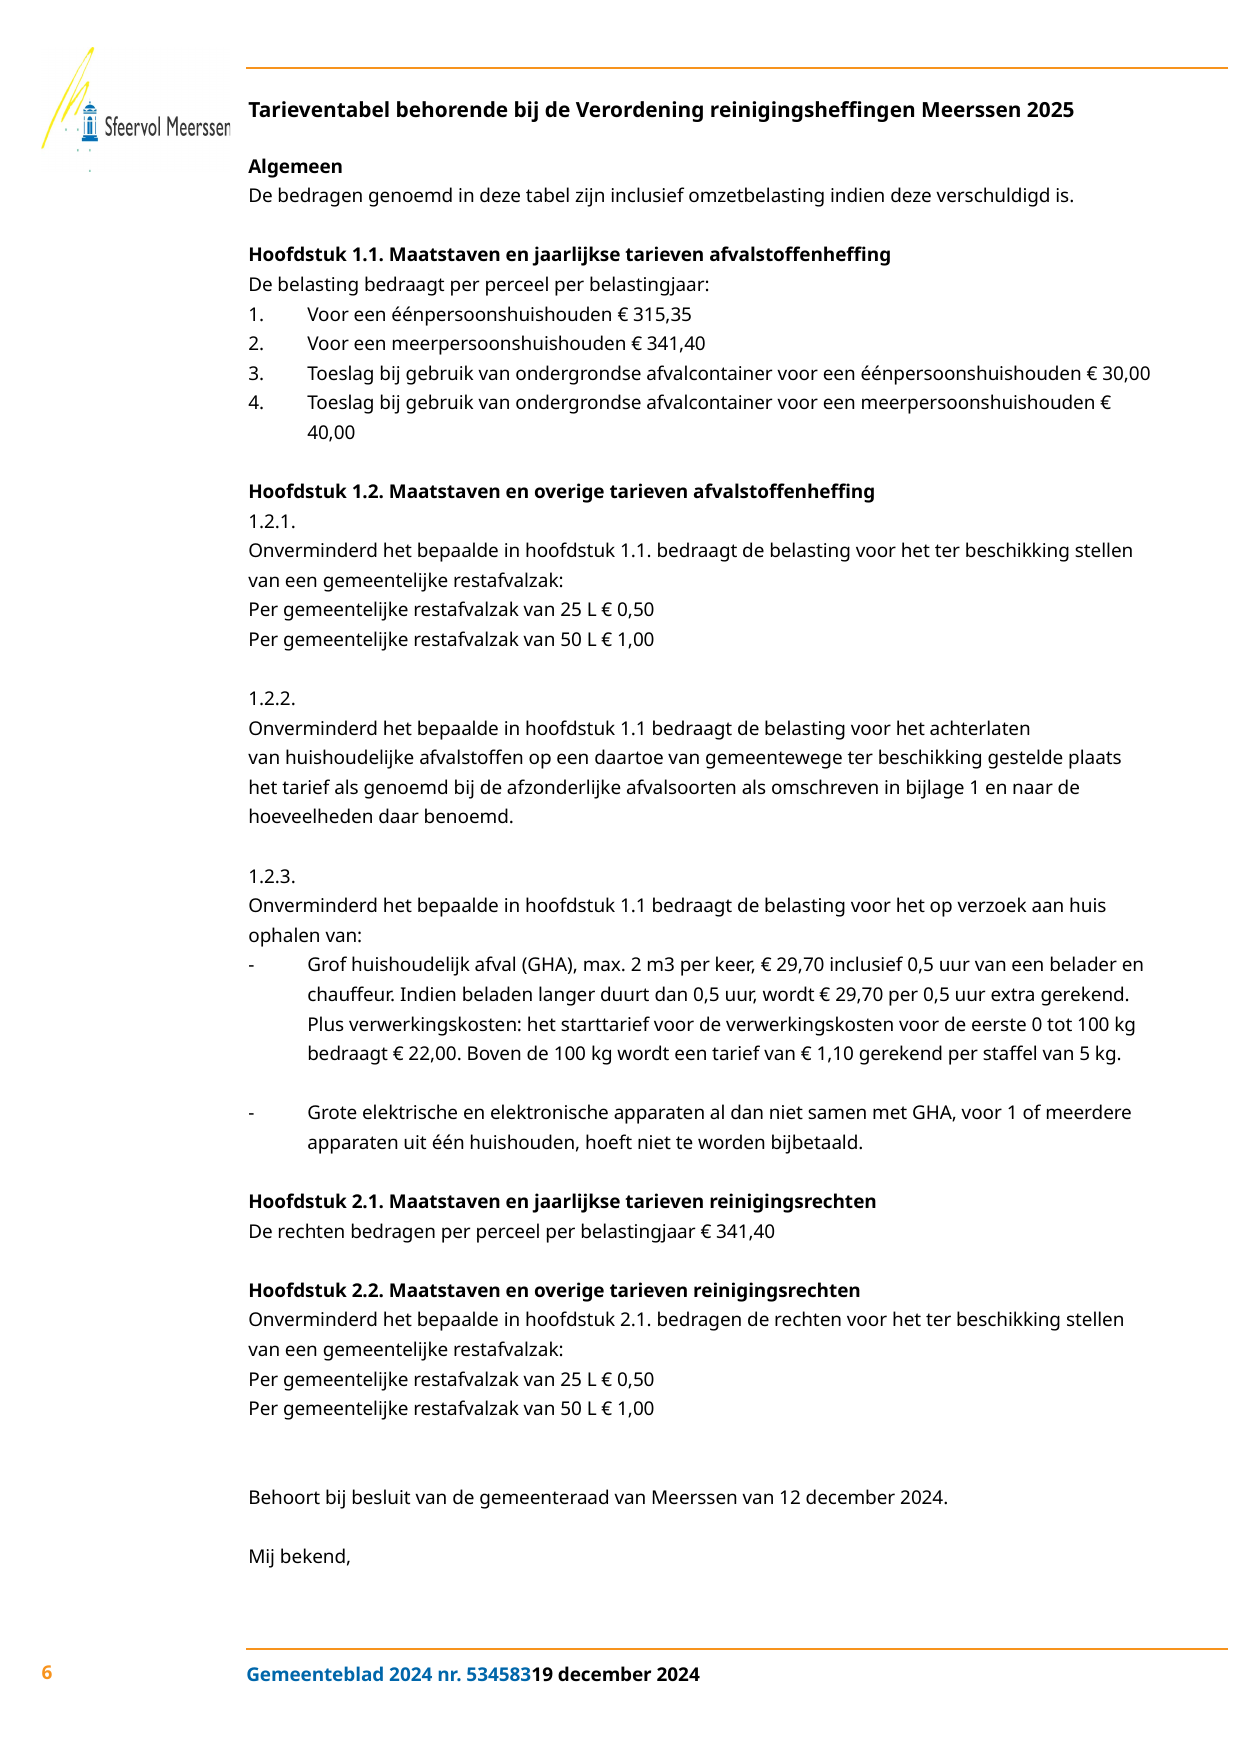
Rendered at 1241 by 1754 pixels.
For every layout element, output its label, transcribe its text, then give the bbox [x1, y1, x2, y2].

text De belasting bedraagt per perceel per belastingjaar: [248, 271, 1152, 297]
text Hoofdstuk 2.1. Maatstaven en jaarlijkse tarieven reinigingsrechten [248, 1188, 1152, 1214]
picture [41, 47, 231, 172]
list Plus verwerkingskosten: het starttarief voor de verwerkingskosten voor de eerste 0 tot 100 kg bedraagt € 22,00. Boven de 100 kg wordt een tarief van € 1,10 gerekend per staffel van 5 kg. [248, 1011, 1152, 1066]
text Onverminderd het bepaalde in hoofdstuk 1.1 bedraagt de belasting voor het op verzoek aan huis ophalen van: [248, 892, 1152, 948]
text Onverminderd het bepaalde in hoofdstuk 1.1. bedraagt de belasting voor het ter beschikking stellen van een gemeentelijke restafvalzak: [248, 537, 1152, 593]
text Per gemeentelijke restafvalzak van 25 L € 0,50 [248, 1366, 1152, 1392]
list Grote elektrische en elektronische apparaten al dan niet samen met GHA, voor 1 of meerdere apparaten uit één huishouden, hoeft niet te worden bijbetaald. [248, 1099, 1152, 1155]
text Hoofdstuk 2.2. Maatstaven en overige tarieven reinigingsrechten [248, 1277, 1152, 1303]
text Tarieventabel behorende bij de Verordening reinigingsheffingen Meerssen 2025 [248, 95, 1152, 123]
list Voor een éénpersoonshuishouden € 315,35 [248, 301, 1152, 327]
list Toeslag bij gebruik van ondergrondse afvalcontainer voor een meerpersoonshuishouden € 40,00 [248, 389, 1152, 445]
text 1.2.3. [248, 863, 1152, 889]
list Toeslag bij gebruik van ondergrondse afvalcontainer voor een éénpersoonshuishouden € 30,00 [248, 360, 1152, 386]
text Hoofdstuk 1.1. Maatstaven en jaarlijkse tarieven afvalstoffenheffing [248, 242, 1152, 267]
text Per gemeentelijke restafvalzak van 50 L € 1,00 [248, 1395, 1152, 1421]
text Algemeen [248, 153, 1152, 179]
text Per gemeentelijke restafvalzak van 25 L € 0,50 [248, 597, 1152, 622]
text Mij bekend, [248, 1543, 1152, 1569]
text De bedragen genoemd in deze tabel zijn inclusief omzetbelasting indien deze verschuldigd is. [248, 182, 1152, 208]
text Onverminderd het bepaalde in hoofdstuk 1.1 bedraagt de belasting voor het achterlaten van huishoudelijke afvalstoffen op een daartoe van gemeentewege ter beschikking gestelde plaats het tarief als genoemd bij de afzonderlijke afvalsoorten als omschreven in bijlage 1 en naar de hoeveelheden daar benoemd. [248, 715, 1152, 829]
list Voor een meerpersoonshuishouden € 341,40 [248, 330, 1152, 356]
list Grof huishoudelijk afval (GHA), max. 2 m3 per keer, € 29,70 inclusief 0,5 uur van een belader en chauffeur. Indien beladen langer duurt dan 0,5 uur, wordt € 29,70 per 0,5 uur extra gerekend. [248, 952, 1152, 1007]
text Behoort bij besluit van de gemeenteraad van Meerssen van 12 december 2024. [248, 1484, 1152, 1510]
text 1.2.1. [248, 508, 1152, 534]
text 1.2.2. [248, 685, 1152, 711]
text Onverminderd het bepaalde in hoofdstuk 2.1. bedragen de rechten voor het ter beschikking stellen van een gemeentelijke restafvalzak: [248, 1307, 1152, 1362]
text De rechten bedragen per perceel per belastingjaar € 341,40 [248, 1218, 1152, 1244]
text Hoofdstuk 1.2. Maatstaven en overige tarieven afvalstoffenheffing [248, 478, 1152, 504]
text Per gemeentelijke restafvalzak van 50 L € 1,00 [248, 626, 1152, 652]
